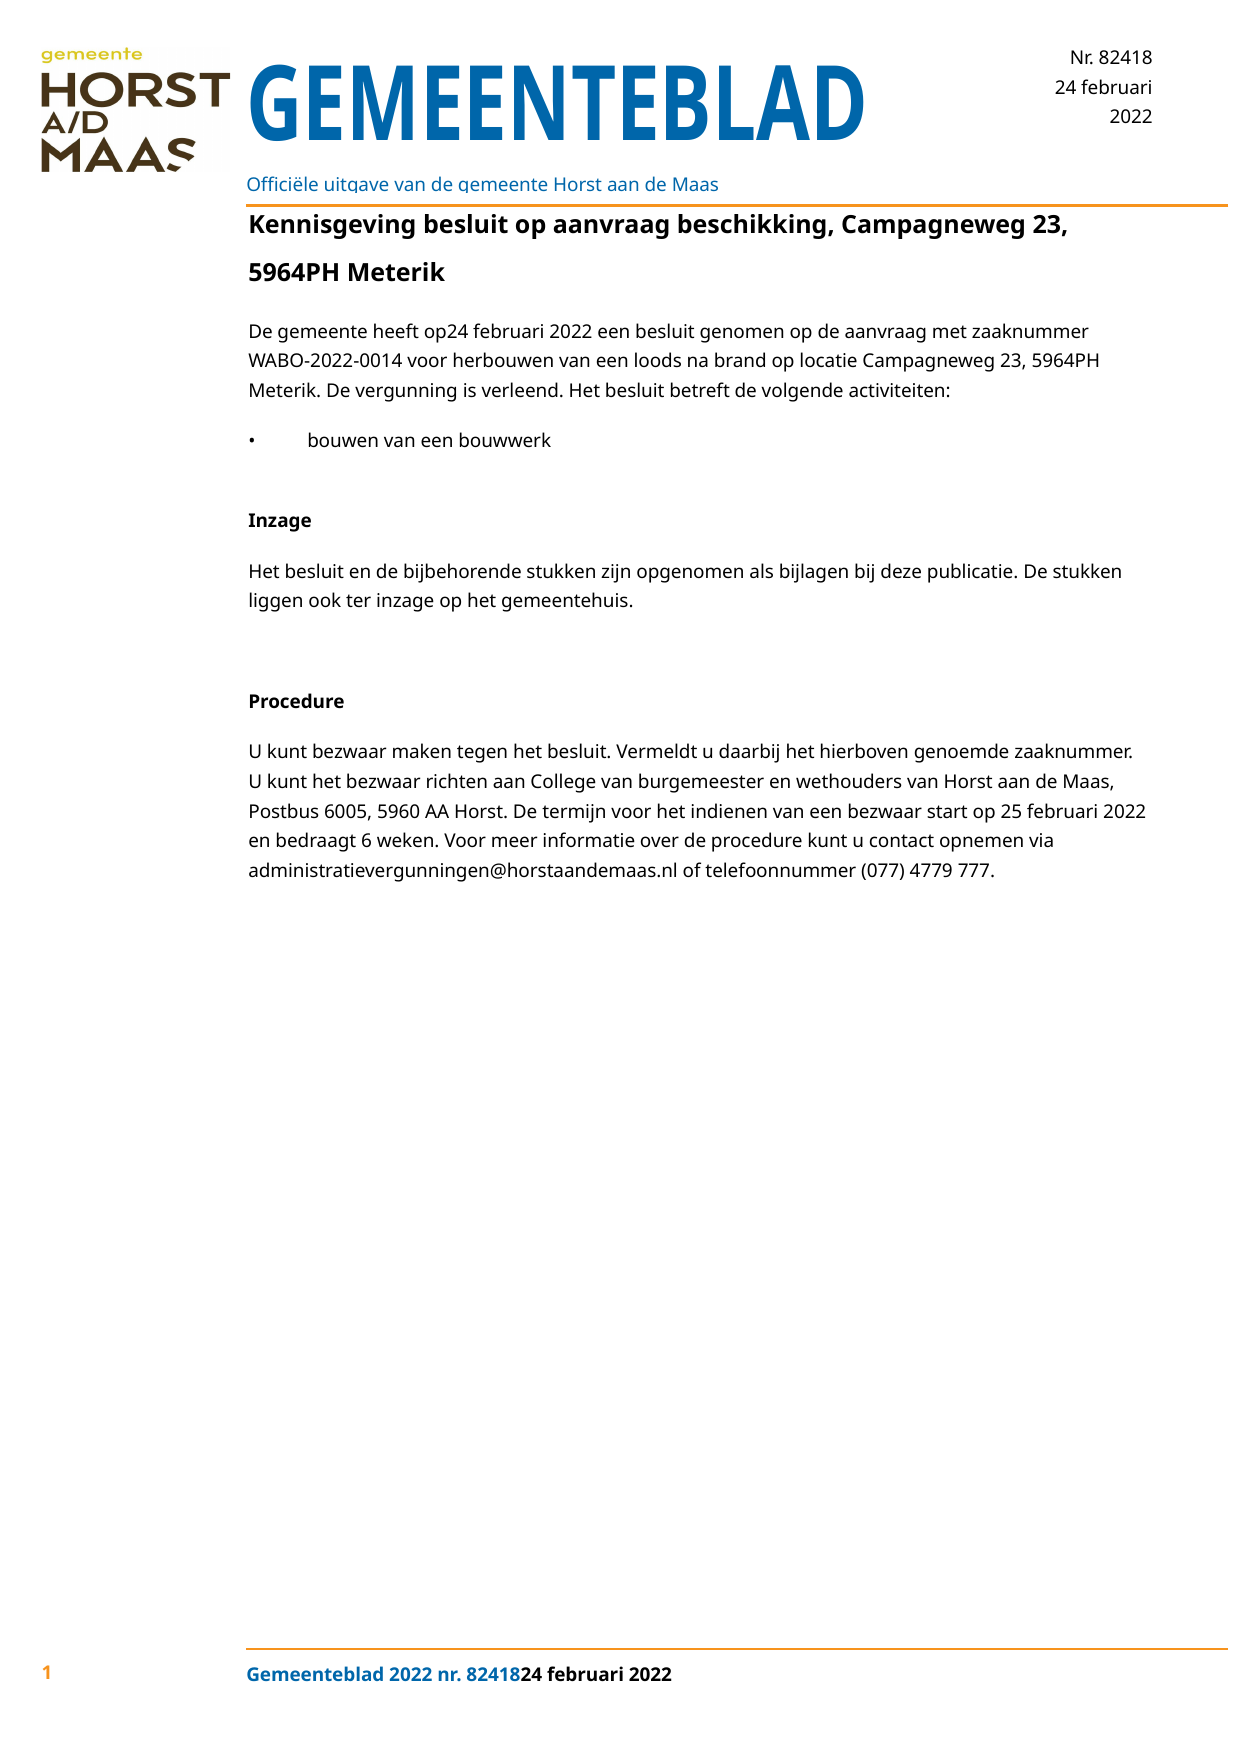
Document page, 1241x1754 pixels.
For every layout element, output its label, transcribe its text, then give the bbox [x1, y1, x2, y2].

text U kunt bezwaar maken tegen het besluit. Vermeldt u daarbij het hierboven genoemde zaaknummer. U kunt het bezwaar richten aan College van burgemeester en wethouders van Horst aan de Maas, Postbus 6005, 5960 AA Horst. De termijn voor het indienen van een bezwaar start op 25 februari 2022 en bedraagt 6 weken. Voor meer informatie over de procedure kunt u contact opnemen via administratievergunningen@horstaandemaas.nl of telefoonnummer (077) 4779 777. [248, 739, 1152, 883]
text De gemeente heeft op24 februari 2022 een besluit genomen op de aanvraag met zaaknummer WABO-2022-0014 voor herbouwen van een loods na brand op locatie Campagneweg 23, 5964PH Meterik. De vergunning is verleend. Het besluit betreft de volgende activiteiten: [248, 318, 1152, 403]
text Het besluit en de bijbehorende stukken zijn opgenomen als bijlagen bij deze publicatie. De stukken liggen ook ter inzage op het gemeentehuis. [248, 558, 1152, 613]
text Kennisgeving besluit op aanvraag beschikking, Campagneweg 23, 5964PH Meterik [248, 207, 1152, 288]
text Inzage [248, 507, 1152, 533]
text Procedure [248, 688, 1152, 714]
list bouwen van een bouwwerk [248, 427, 1152, 453]
picture [41, 47, 231, 172]
